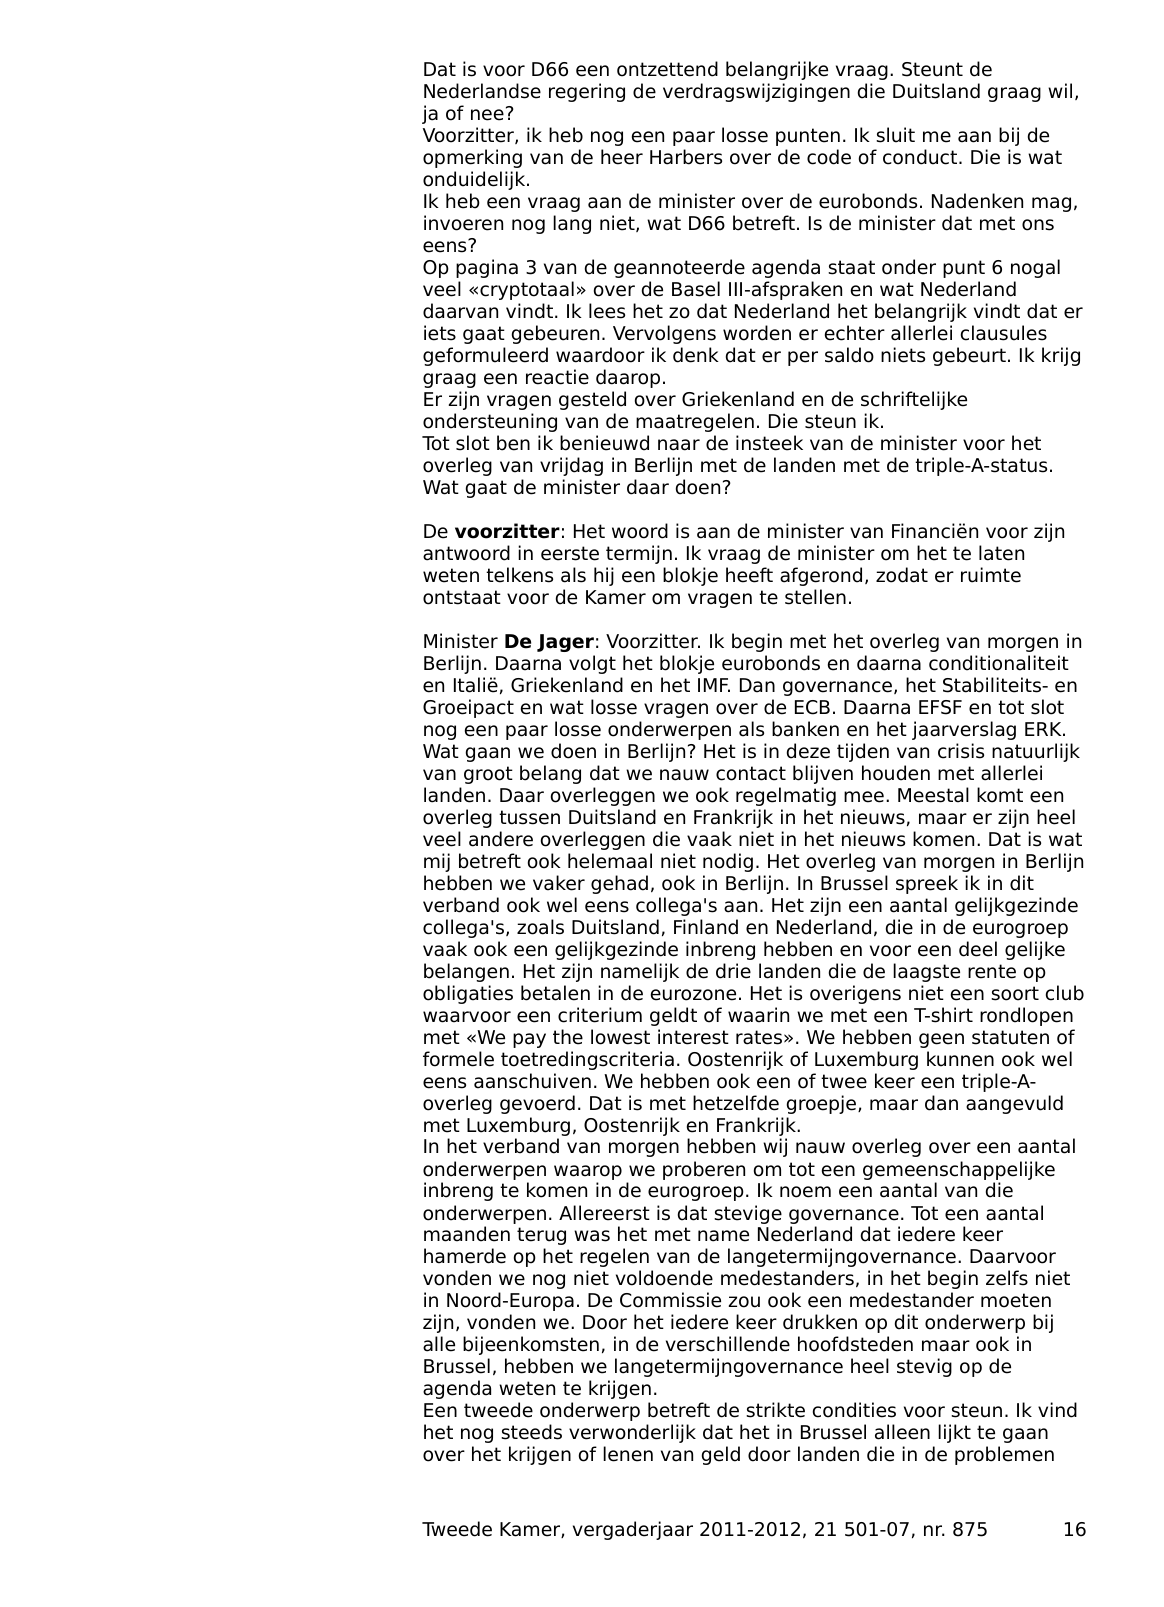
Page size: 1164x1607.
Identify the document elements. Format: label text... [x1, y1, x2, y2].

text Voorzitter, ik heb nog een paar losse punten. Ik sluit me aan bij de opmerking van de heer Harbers over de code of conduct. Die is wat onduidelijk. [422, 125, 1087, 191]
text De voorzitter: Het woord is aan de minister van Financiën voor zijn antwoord in eerste termijn. Ik vraag de minister om het te laten weten telkens als hij een blokje heeft afgerond, zodat er ruimte ontstaat voor de Kamer om vragen te stellen. [422, 521, 1087, 609]
text In het verband van morgen hebben wij nauw overleg over een aantal onderwerpen waarop we proberen om tot een gemeenschappelijke inbreng te komen in de eurogroep. Ik noem een aantal van die onderwerpen. Allereerst is dat stevige governance. Tot een aantal maanden terug was het met name Nederland dat iedere keer hamerde op het regelen van de langetermijngovernance. Daarvoor vonden we nog niet voldoende medestanders, in het begin zelfs niet in Noord-Europa. De Commissie zou ook een medestander moeten zijn, vonden we. Door het iedere keer drukken op dit onderwerp bij alle bijeenkomsten, in de verschillende hoofdsteden maar ook in Brussel, hebben we langetermijngovernance heel stevig op de agenda weten te krijgen. [422, 1136, 1087, 1400]
text Dat is voor D66 een ontzettend belangrijke vraag. Steunt de Nederlandse regering de verdragswijzigingen die Duitsland graag wil, ja of nee? [422, 59, 1087, 125]
text Tot slot ben ik benieuwd naar de insteek van de minister voor het overleg van vrijdag in Berlijn met de landen met de triple-A-status. Wat gaat de minister daar doen? [422, 433, 1087, 499]
text Minister De Jager: Voorzitter. Ik begin met het overleg van morgen in Berlijn. Daarna volgt het blokje eurobonds en daarna conditionaliteit en Italië, Griekenland en het IMF. Dan governance, het Stabiliteits- en Groeipact en wat losse vragen over de ECB. Daarna EFSF en tot slot nog een paar losse onderwerpen als banken en het jaarverslag ERK. [422, 631, 1087, 741]
text Er zijn vragen gesteld over Griekenland en de schriftelijke ondersteuning van de maatregelen. Die steun ik. [422, 389, 1087, 433]
text Ik heb een vraag aan de minister over de eurobonds. Nadenken mag, invoeren nog lang niet, wat D66 betreft. Is de minister dat met ons eens? [422, 191, 1087, 257]
text Op pagina 3 van de geannoteerde agenda staat onder punt 6 nogal veel «cryptotaal» over de Basel III-afspraken en wat Nederland daarvan vindt. Ik lees het zo dat Nederland het belangrijk vindt dat er iets gaat gebeuren. Vervolgens worden er echter allerlei clausules geformuleerd waardoor ik denk dat er per saldo niets gebeurt. Ik krijg graag een reactie daarop. [422, 257, 1087, 389]
text Wat gaan we doen in Berlijn? Het is in deze tijden van crisis natuurlijk van groot belang dat we nauw contact blijven houden met allerlei landen. Daar overleggen we ook regelmatig mee. Meestal komt een overleg tussen Duitsland en Frankrijk in het nieuws, maar er zijn heel veel andere overleggen die vaak niet in het nieuws komen. Dat is wat mij betreft ook helemaal niet nodig. Het overleg van morgen in Berlijn hebben we vaker gehad, ook in Berlijn. In Brussel spreek ik in dit verband ook wel eens collega's aan. Het zijn een aantal gelijkgezinde collega's, zoals Duitsland, Finland en Nederland, die in de eurogroep vaak ook een gelijkgezinde inbreng hebben en voor een deel gelijke belangen. Het zijn namelijk de drie landen die de laagste rente op obligaties betalen in de eurozone. Het is overigens niet een soort club waarvoor een criterium geldt of waarin we met een T-shirt rondlopen met «We pay the lowest interest rates». We hebben geen statuten of formele toetredingscriteria. Oostenrijk of Luxemburg kunnen ook wel eens aanschuiven. We hebben ook een of twee keer een triple-A-overleg gevoerd. Dat is met hetzelfde groepje, maar dan aangevuld met Luxemburg, Oostenrijk en Frankrijk. [422, 741, 1087, 1136]
text Een tweede onderwerp betreft de strikte condities voor steun. Ik vind het nog steeds verwonderlijk dat het in Brussel alleen lijkt te gaan over het krijgen of lenen van geld door landen die in de problemen [422, 1400, 1087, 1466]
